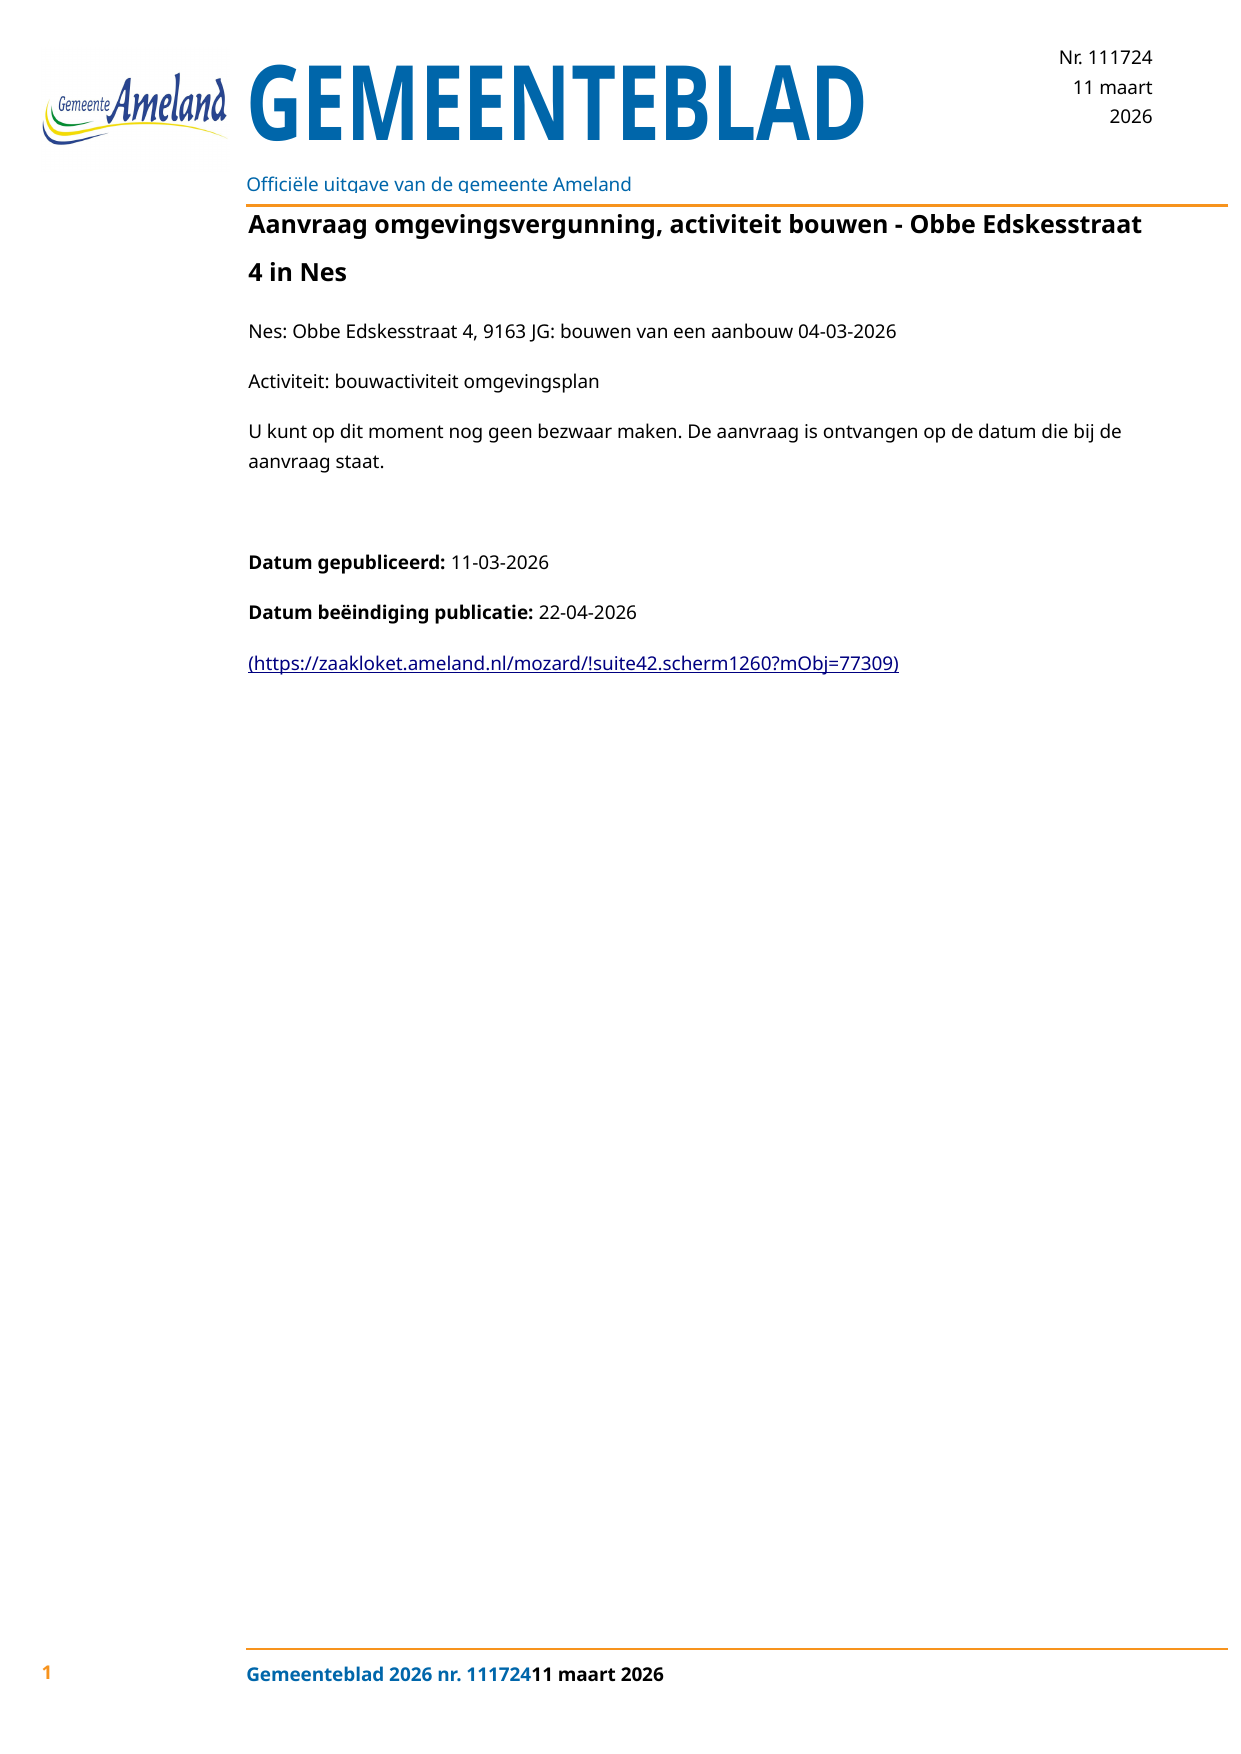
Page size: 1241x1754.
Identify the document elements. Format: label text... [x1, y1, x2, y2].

text Aanvraag omgevingsvergunning, activiteit bouwen - Obbe Edskesstraat 4 in Nes [248, 207, 1152, 288]
text Datum beëindiging publicatie: 22-04-2026 [248, 599, 1152, 625]
text (https://zaakloket.ameland.nl/mozard/!suite42.scherm1260?mObj=77309) [248, 650, 1152, 676]
picture [41, 47, 231, 172]
text Datum gepubliceerd: 11-03-2026 [248, 549, 1152, 575]
text Nes: Obbe Edskesstraat 4, 9163 JG: bouwen van een aanbouw 04-03-2026 [248, 318, 1152, 344]
text Activiteit: bouwactiviteit omgevingsplan [248, 368, 1152, 394]
text U kunt op dit moment nog geen bezwaar maken. De aanvraag is ontvangen op de datum die bij de aanvraag staat. [248, 419, 1152, 474]
